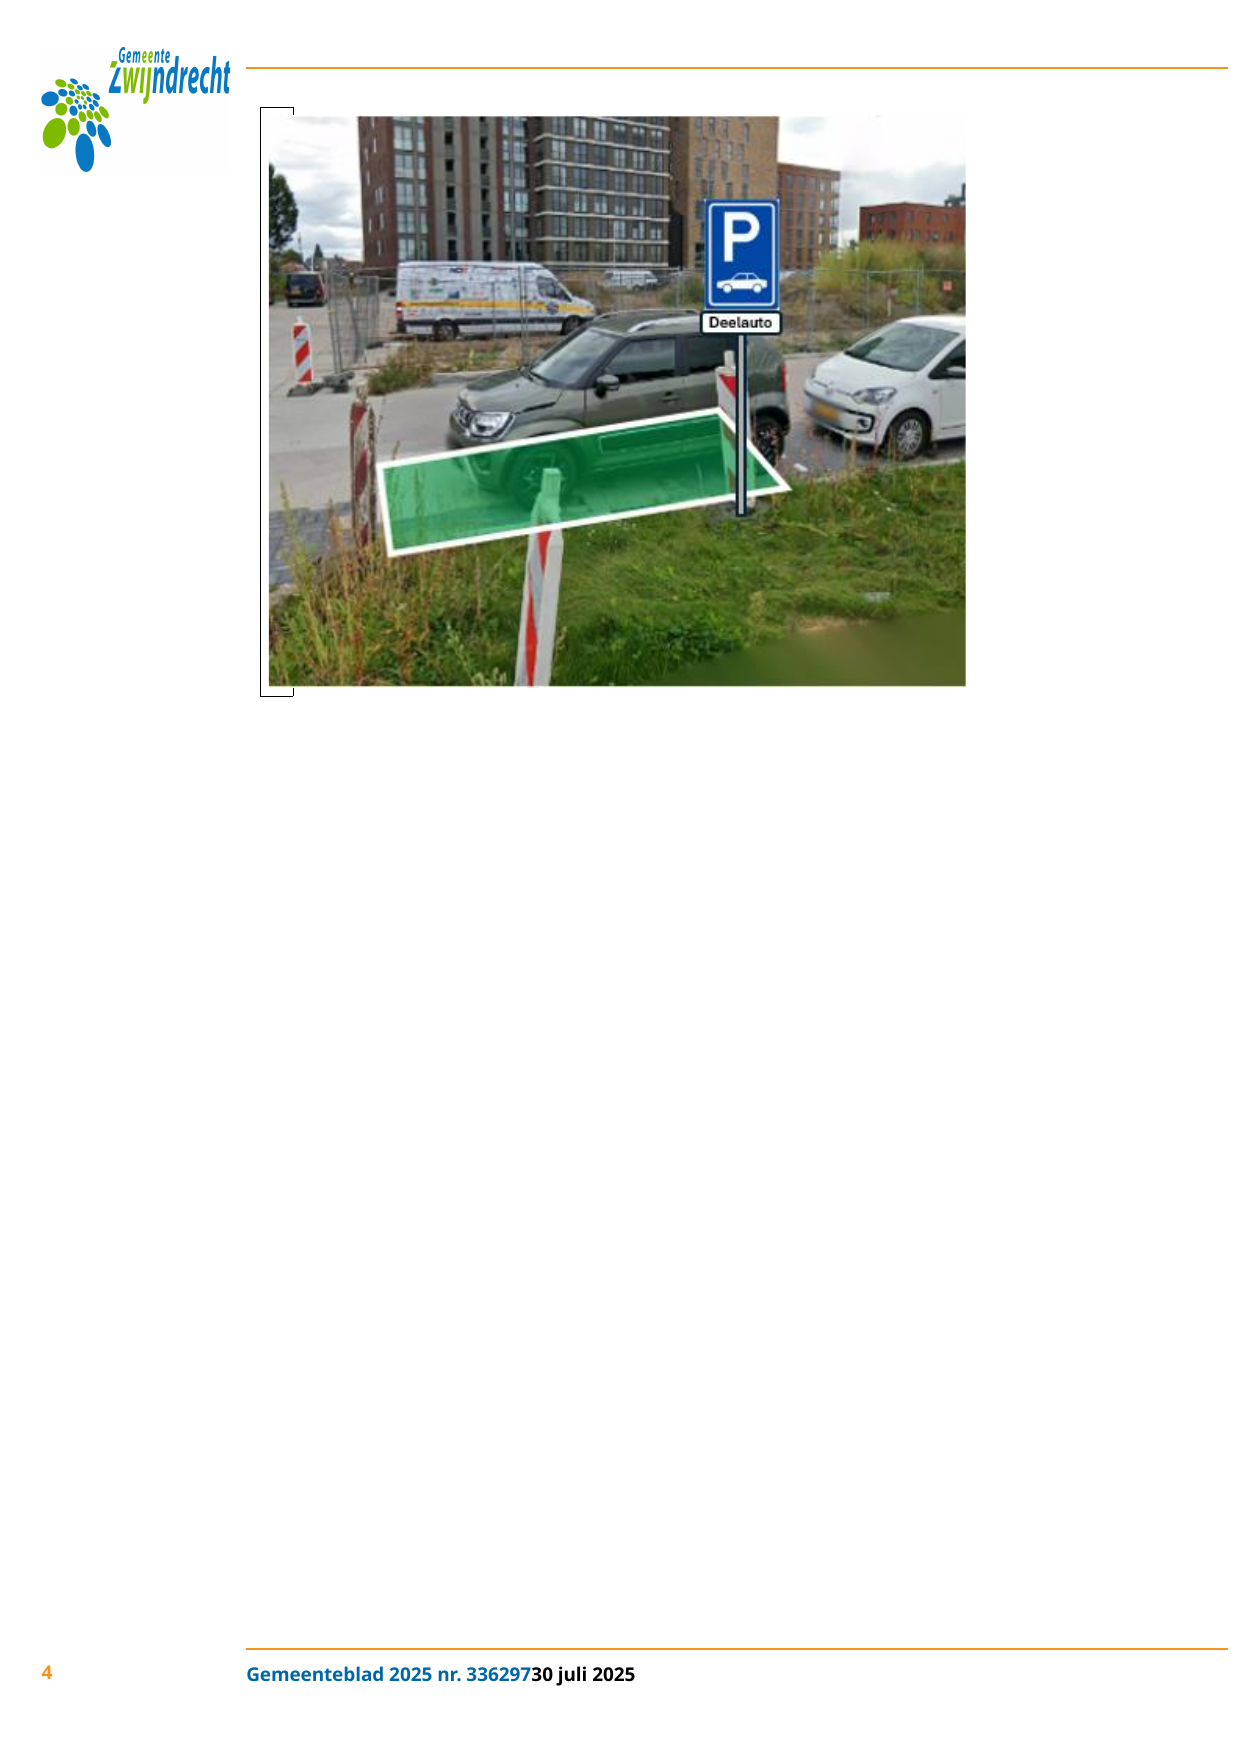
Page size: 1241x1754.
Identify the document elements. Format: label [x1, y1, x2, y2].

picture [41, 47, 231, 172]
picture [268, 115, 966, 688]
